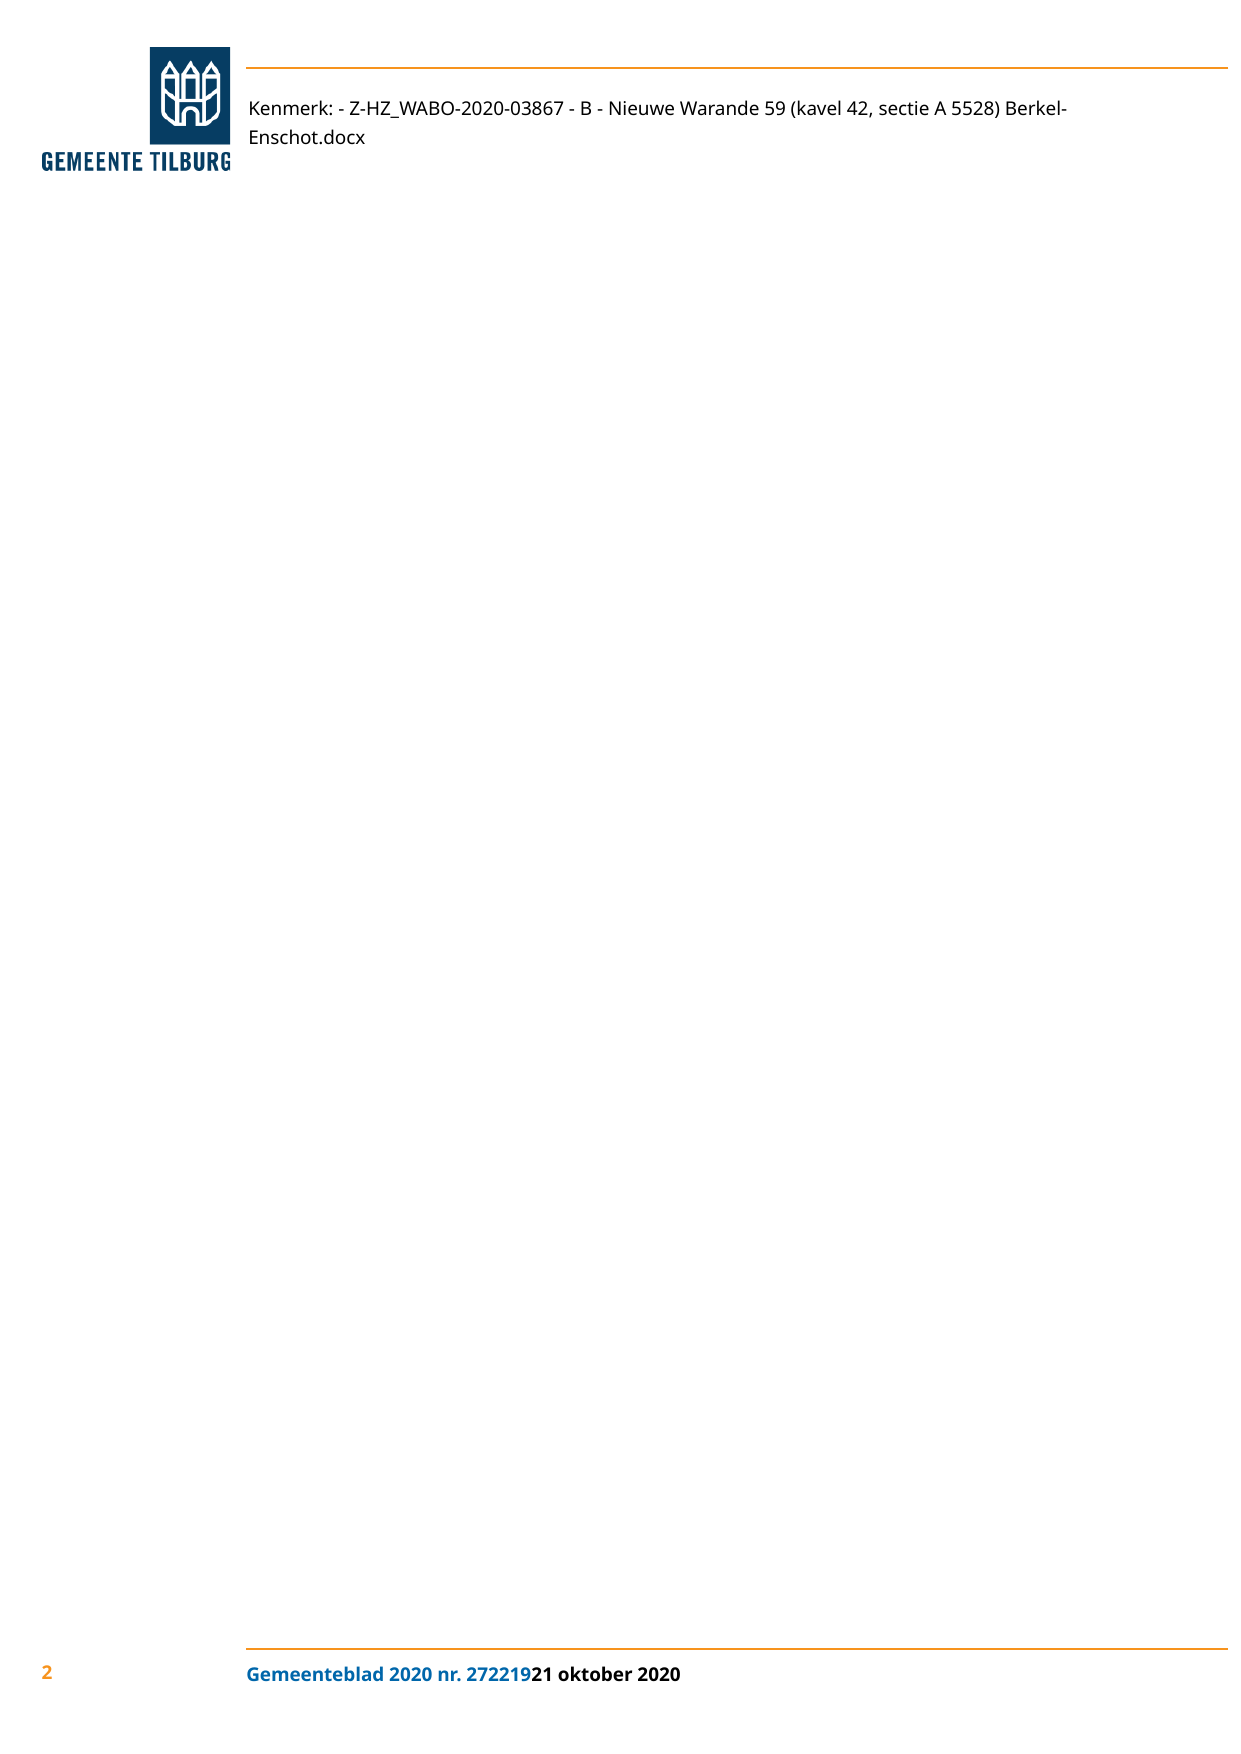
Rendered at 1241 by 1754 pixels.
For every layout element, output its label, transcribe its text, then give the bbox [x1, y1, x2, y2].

text Kenmerk: - Z-HZ_WABO-2020-03867 - B - Nieuwe Warande 59 (kavel 42, sectie A 5528) Berkel-Enschot.docx [248, 95, 1152, 150]
picture [41, 47, 231, 172]
